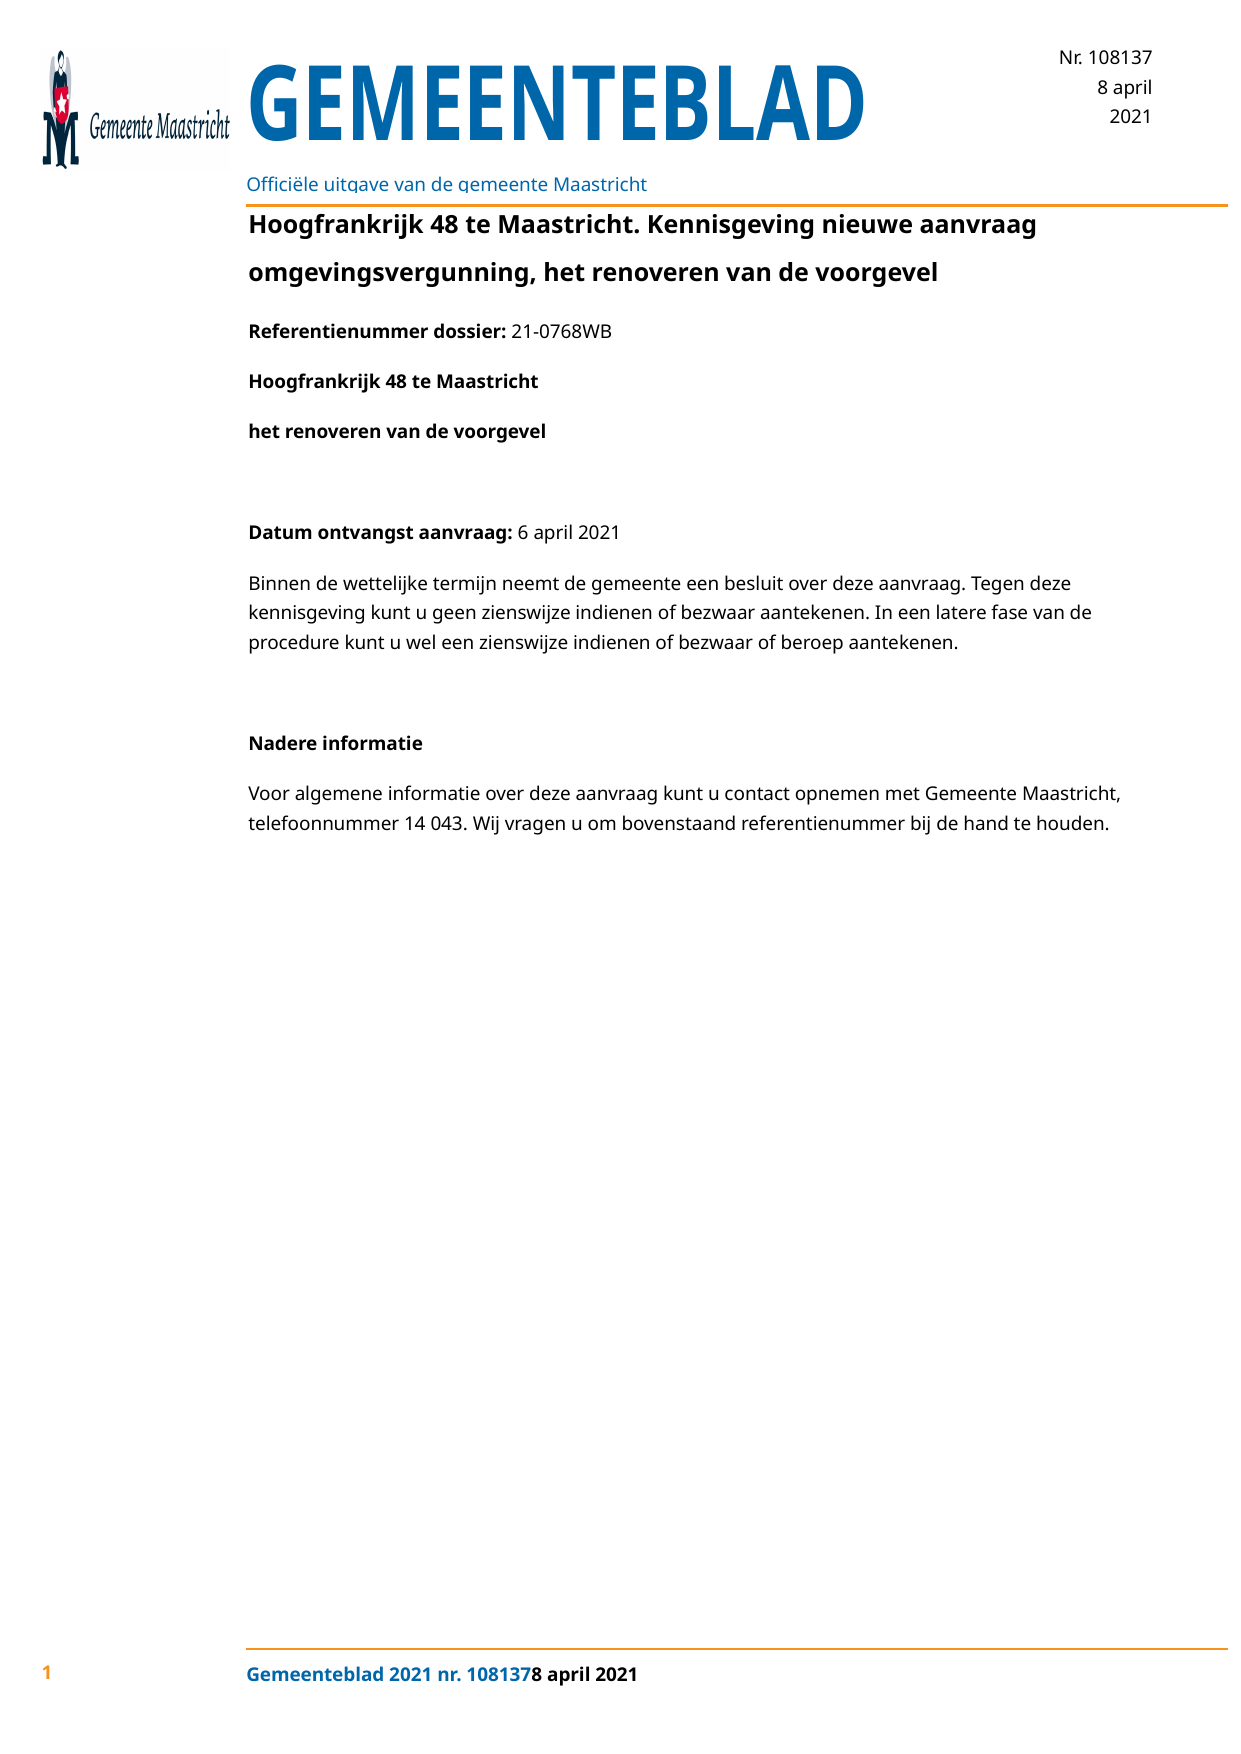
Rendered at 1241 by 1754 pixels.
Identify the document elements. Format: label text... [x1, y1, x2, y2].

text Datum ontvangst aanvraag: 6 april 2021 [248, 519, 1152, 545]
text Nadere informatie [248, 730, 1152, 756]
text Hoogfrankrijk 48 te Maastricht. Kennisgeving nieuwe aanvraag omgevingsvergunning, het renoveren van de voorgevel [248, 207, 1152, 288]
picture [41, 47, 231, 172]
text Hoogfrankrijk 48 te Maastricht [248, 368, 1152, 394]
text Voor algemene informatie over deze aanvraag kunt u contact opnemen met Gemeente Maastricht, telefoonnummer 14 043. Wij vragen u om bovenstaand referentienummer bij de hand te houden. [248, 780, 1152, 836]
text Binnen de wettelijke termijn neemt de gemeente een besluit over deze aanvraag. Tegen deze kennisgeving kunt u geen zienswijze indienen of bezwaar aantekenen. In een latere fase van de procedure kunt u wel een zienswijze indienen of bezwaar of beroep aantekenen. [248, 570, 1152, 655]
text het renoveren van de voorgevel [248, 419, 1152, 444]
text Referentienummer dossier: 21-0768WB [248, 318, 1152, 344]
